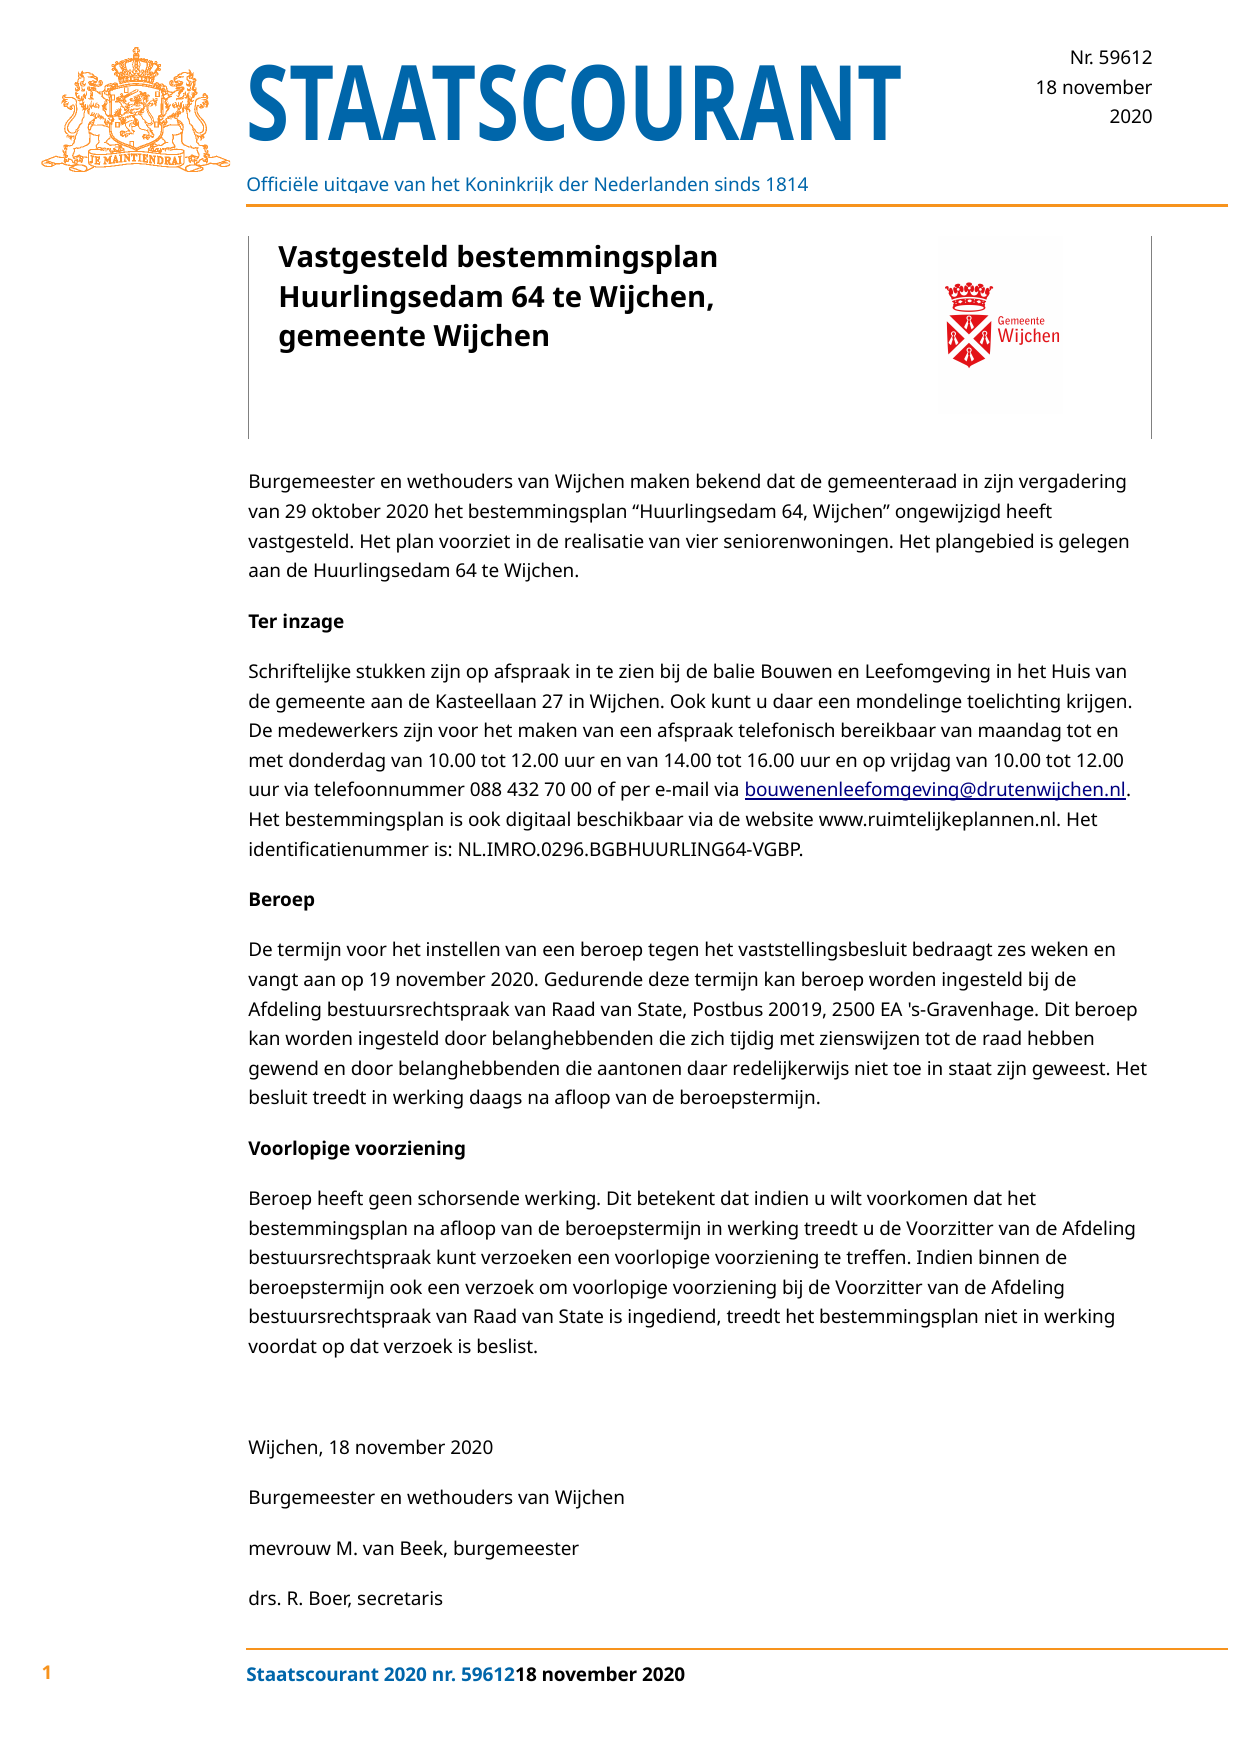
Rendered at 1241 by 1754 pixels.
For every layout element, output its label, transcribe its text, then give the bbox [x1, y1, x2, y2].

picture [41, 47, 231, 172]
text mevrouw M. van Beek, burgemeester [248, 1535, 1152, 1561]
text Schriftelijke stukken zijn op afspraak in te zien bij de balie Bouwen en Leefomgeving in het Huis van de gemeente aan de Kasteellaan 27 in Wijchen. Ook kunt u daar een mondelinge toelichting krijgen. De medewerkers zijn voor het maken van een afspraak telefonisch bereikbaar van maandag tot en met donderdag van 10.00 tot 12.00 uur en van 14.00 tot 16.00 uur en op vrijdag van 10.00 tot 12.00 uur via telefoonnummer 088 432 70 00 of per e-mail via bouwenenleefomgeving@drutenwijchen.nl. Het bestemmingsplan is ook digitaal beschikbaar via de website www.ruimtelijkeplannen.nl. Het identificatienummer is: NL.IMRO.0296.BGBHUURLING64-VGBP. [248, 658, 1152, 861]
table_header [1064, 236, 1151, 413]
text Burgemeester en wethouders van Wijchen maken bekend dat de gemeenteraad in zijn vergadering van 29 oktober 2020 het bestemmingsplan “Huurlingsedam 64, Wijchen” ongewijzigd heeft vastgesteld. Het plan voorziet in de realisatie van vier seniorenwoningen. Het plangebied is gelegen aan de Huurlingsedam 64 te Wijchen. [248, 469, 1152, 583]
text De termijn voor het instellen van een beroep tegen het vaststellingsbesluit bedraagt zes weken en vangt aan op 19 november 2020. Gedurende deze termijn kan beroep worden ingesteld bij de Afdeling bestuursrechtspraak van Raad van State, Postbus 20019, 2500 EA 's-Gravenhage. Dit beroep kan worden ingesteld door belanghebbenden die zich tijdig met zienswijzen tot de raad hebben gewend en door belanghebbenden die aantonen daar redelijkerwijs niet toe in staat zijn geweest. Het besluit treedt in werking daags na afloop van de beroepstermijn. [248, 937, 1152, 1110]
text Ter inzage [248, 608, 1152, 633]
table_header [850, 414, 1151, 439]
table_header [850, 236, 938, 413]
text Wijchen, 18 november 2020 [248, 1434, 1152, 1460]
table_header Vastgesteld bestemmingsplan Huurlingsedam 64 te Wijchen, gemeente Wijchen [249, 236, 850, 439]
text Beroep heeft geen schorsende werking. Dit betekent dat indien u wilt voorkomen dat het bestemmingsplan na afloop van de beroepstermijn in werking treedt u de Voorzitter van de Afdeling bestuursrechtspraak kunt verzoeken een voorlopige voorziening te treffen. Indien binnen de beroepstermijn ook een verzoek om voorlopige voorziening bij de Voorzitter van de Afdeling bestuursrechtspraak van Raad van State is ingediend, treedt het bestemmingsplan niet in werking voordat op dat verzoek is beslist. [248, 1185, 1152, 1359]
text Voorlopige voorziening [248, 1135, 1152, 1161]
picture [938, 236, 1064, 414]
text Burgemeester en wethouders van Wijchen [248, 1484, 1152, 1510]
text drs. R. Boer, secretaris [248, 1585, 1152, 1611]
text Beroep [248, 886, 1152, 912]
